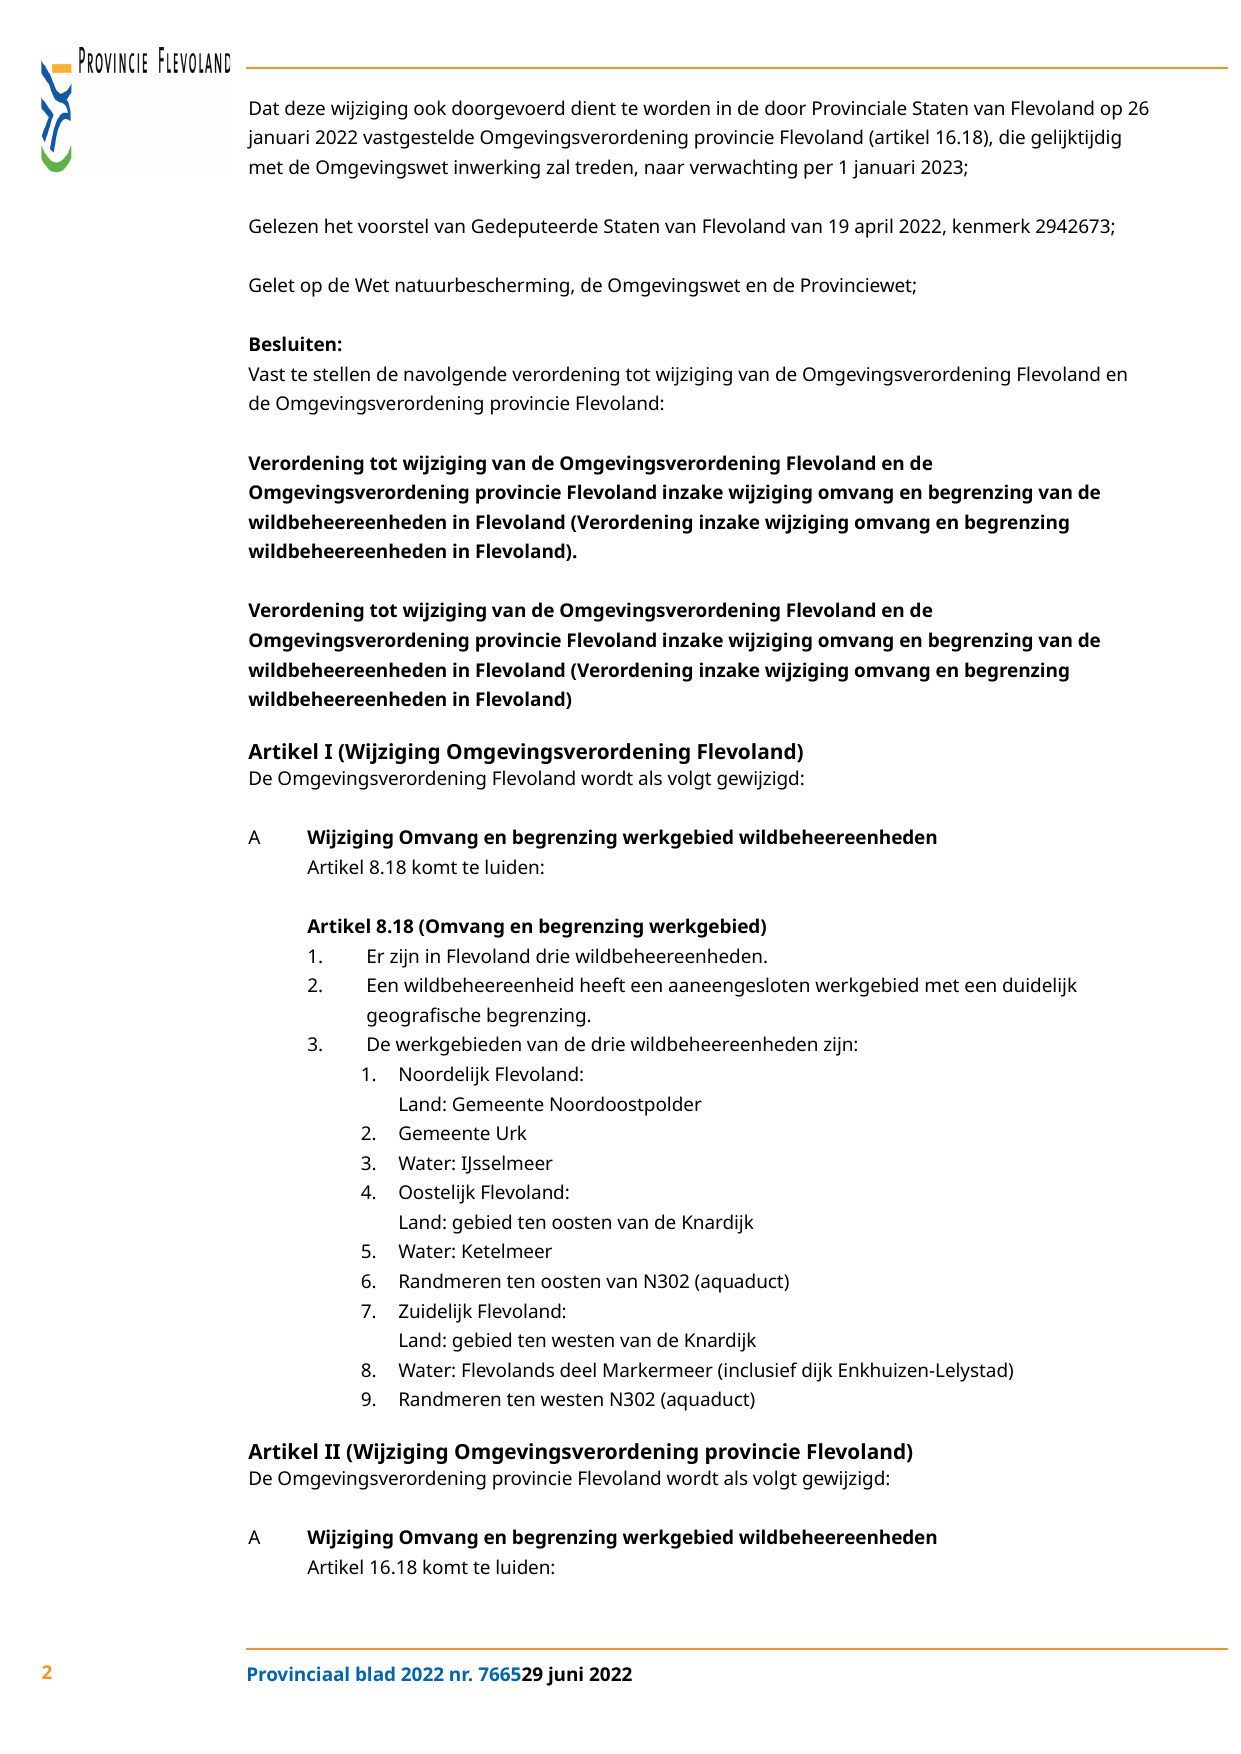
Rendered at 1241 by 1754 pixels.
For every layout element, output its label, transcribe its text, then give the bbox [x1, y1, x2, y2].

list Wijziging Omvang en begrenzing werkgebied wildbeheereenheden [248, 824, 1152, 850]
list Land: gebied ten oosten van de Knardijk [361, 1209, 1152, 1235]
list Water: Ketelmeer [361, 1239, 1152, 1264]
text Artikel II (Wijziging Omgevingsverordening provincie Flevoland) [248, 1437, 1152, 1465]
list Artikel 8.18 komt te luiden: [248, 854, 1152, 880]
list Land: Gemeente Noordoostpolder [361, 1091, 1152, 1116]
list Gemeente Urk [361, 1120, 1152, 1146]
list Zuidelijk Flevoland: [361, 1298, 1152, 1323]
text Artikel I (Wijziging Omgevingsverordening Flevoland) [248, 737, 1152, 765]
list Wijziging Omvang en begrenzing werkgebied wildbeheereenheden [248, 1524, 1152, 1550]
list Oostelijk Flevoland: [361, 1179, 1152, 1205]
list Randmeren ten oosten van N302 (aquaduct) [361, 1268, 1152, 1294]
list Artikel 8.18 (Omvang en begrenzing werkgebied) [248, 913, 1152, 939]
list Artikel 16.18 komt te luiden: [248, 1554, 1152, 1580]
text Verordening tot wijziging van de Omgevingsverordening Flevoland en de Omgevingsverordening provincie Flevoland inzake wijziging omvang en begrenzing van de wildbeheereenheden in Flevoland (Verordening inzake wijziging omvang en begrenzing wildbeheereenheden in Flevoland). [248, 450, 1152, 564]
list Water: Flevolands deel Markermeer (inclusief dijk Enkhuizen-Lelystad) [361, 1357, 1152, 1383]
picture [41, 47, 231, 172]
list De werkgebieden van de drie wildbeheereenheden zijn: [307, 1032, 1152, 1057]
text Gelezen het voorstel van Gedeputeerde Staten van Flevoland van 19 april 2022, kenmerk 2942673; [248, 213, 1152, 239]
list Een wildbeheereenheid heeft een aaneengesloten werkgebied met een duidelijk geografische begrenzing. [307, 972, 1152, 1028]
list Er zijn in Flevoland drie wildbeheereenheden. [307, 943, 1152, 968]
text Dat deze wijziging ook doorgevoerd dient te worden in de door Provinciale Staten van Flevoland op 26 januari 2022 vastgestelde Omgevingsverordening provincie Flevoland (artikel 16.18), die gelijktijdig met de Omgevingswet inwerking zal treden, naar verwachting per 1 januari 2023; [248, 95, 1152, 180]
text De Omgevingsverordening Flevoland wordt als volgt gewijzigd: [248, 765, 1152, 791]
text De Omgevingsverordening provincie Flevoland wordt als volgt gewijzigd: [248, 1465, 1152, 1491]
list Water: IJsselmeer [361, 1150, 1152, 1176]
text Gelet op de Wet natuurbescherming, de Omgevingswet en de Provinciewet; [248, 272, 1152, 298]
text Besluiten: [248, 331, 1152, 357]
list Land: gebied ten westen van de Knardijk [361, 1327, 1152, 1353]
text Verordening tot wijziging van de Omgevingsverordening Flevoland en de Omgevingsverordening provincie Flevoland inzake wijziging omvang en begrenzing van de wildbeheereenheden in Flevoland (Verordening inzake wijziging omvang en begrenzing wildbeheereenheden in Flevoland) [248, 598, 1152, 712]
list Noordelijk Flevoland: [361, 1061, 1152, 1087]
text Vast te stellen de navolgende verordening tot wijziging van de Omgevingsverordening Flevoland en de Omgevingsverordening provincie Flevoland: [248, 361, 1152, 416]
list Randmeren ten westen N302 (aquaduct) [361, 1387, 1152, 1412]
